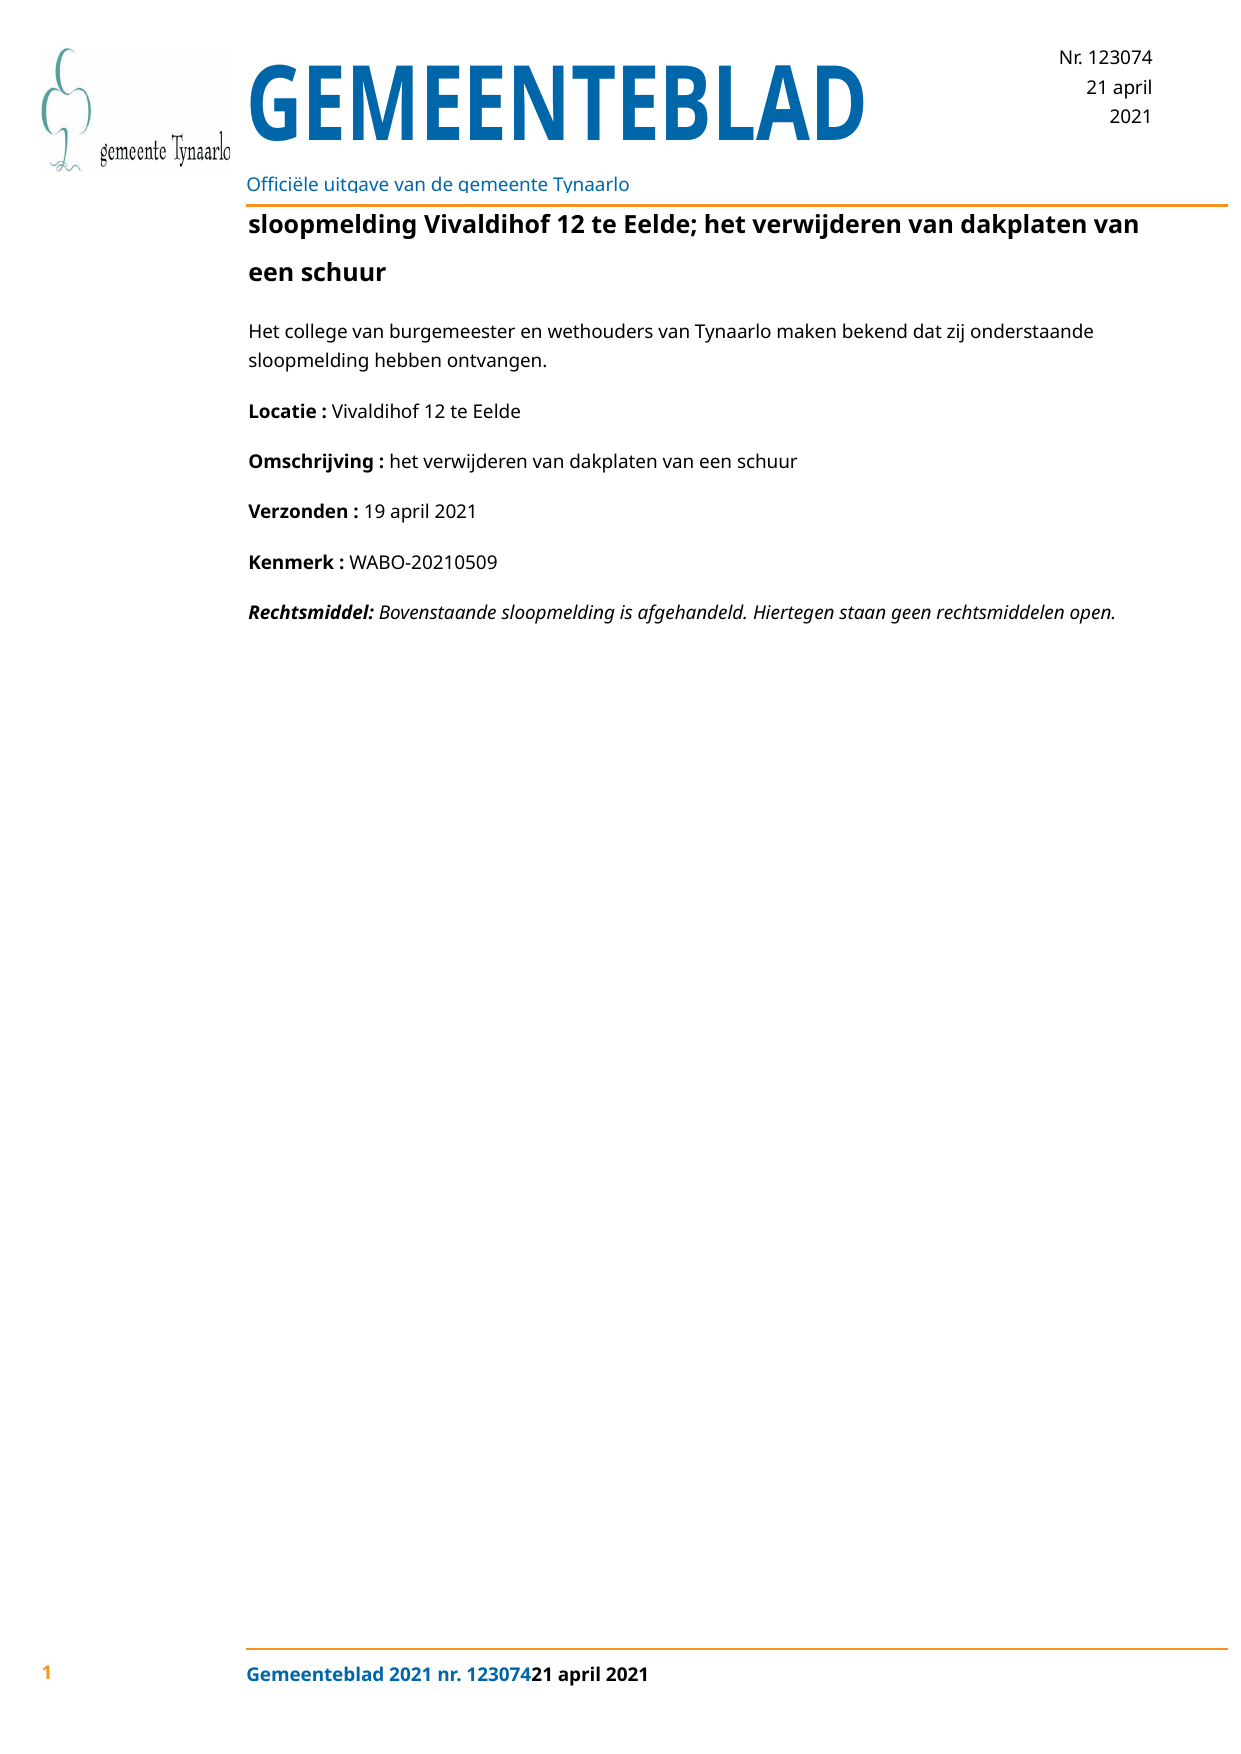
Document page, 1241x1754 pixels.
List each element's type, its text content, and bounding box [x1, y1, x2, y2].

text Verzonden : 19 april 2021 [248, 499, 1152, 524]
text Het college van burgemeester en wethouders van Tynaarlo maken bekend dat zij onderstaande sloopmelding hebben ontvangen. [248, 318, 1152, 373]
text Omschrijving : het verwijderen van dakplaten van een schuur [248, 448, 1152, 474]
picture [41, 47, 231, 172]
text Rechtsmiddel: Bovenstaande sloopmelding is afgehandeld. Hiertegen staan geen rechtsmiddelen open. [248, 599, 1152, 625]
text Locatie : Vivaldihof 12 te Eelde [248, 398, 1152, 424]
text sloopmelding Vivaldihof 12 te Eelde; het verwijderen van dakplaten van een schuur [248, 207, 1152, 288]
text Kenmerk : WABO-20210509 [248, 549, 1152, 575]
